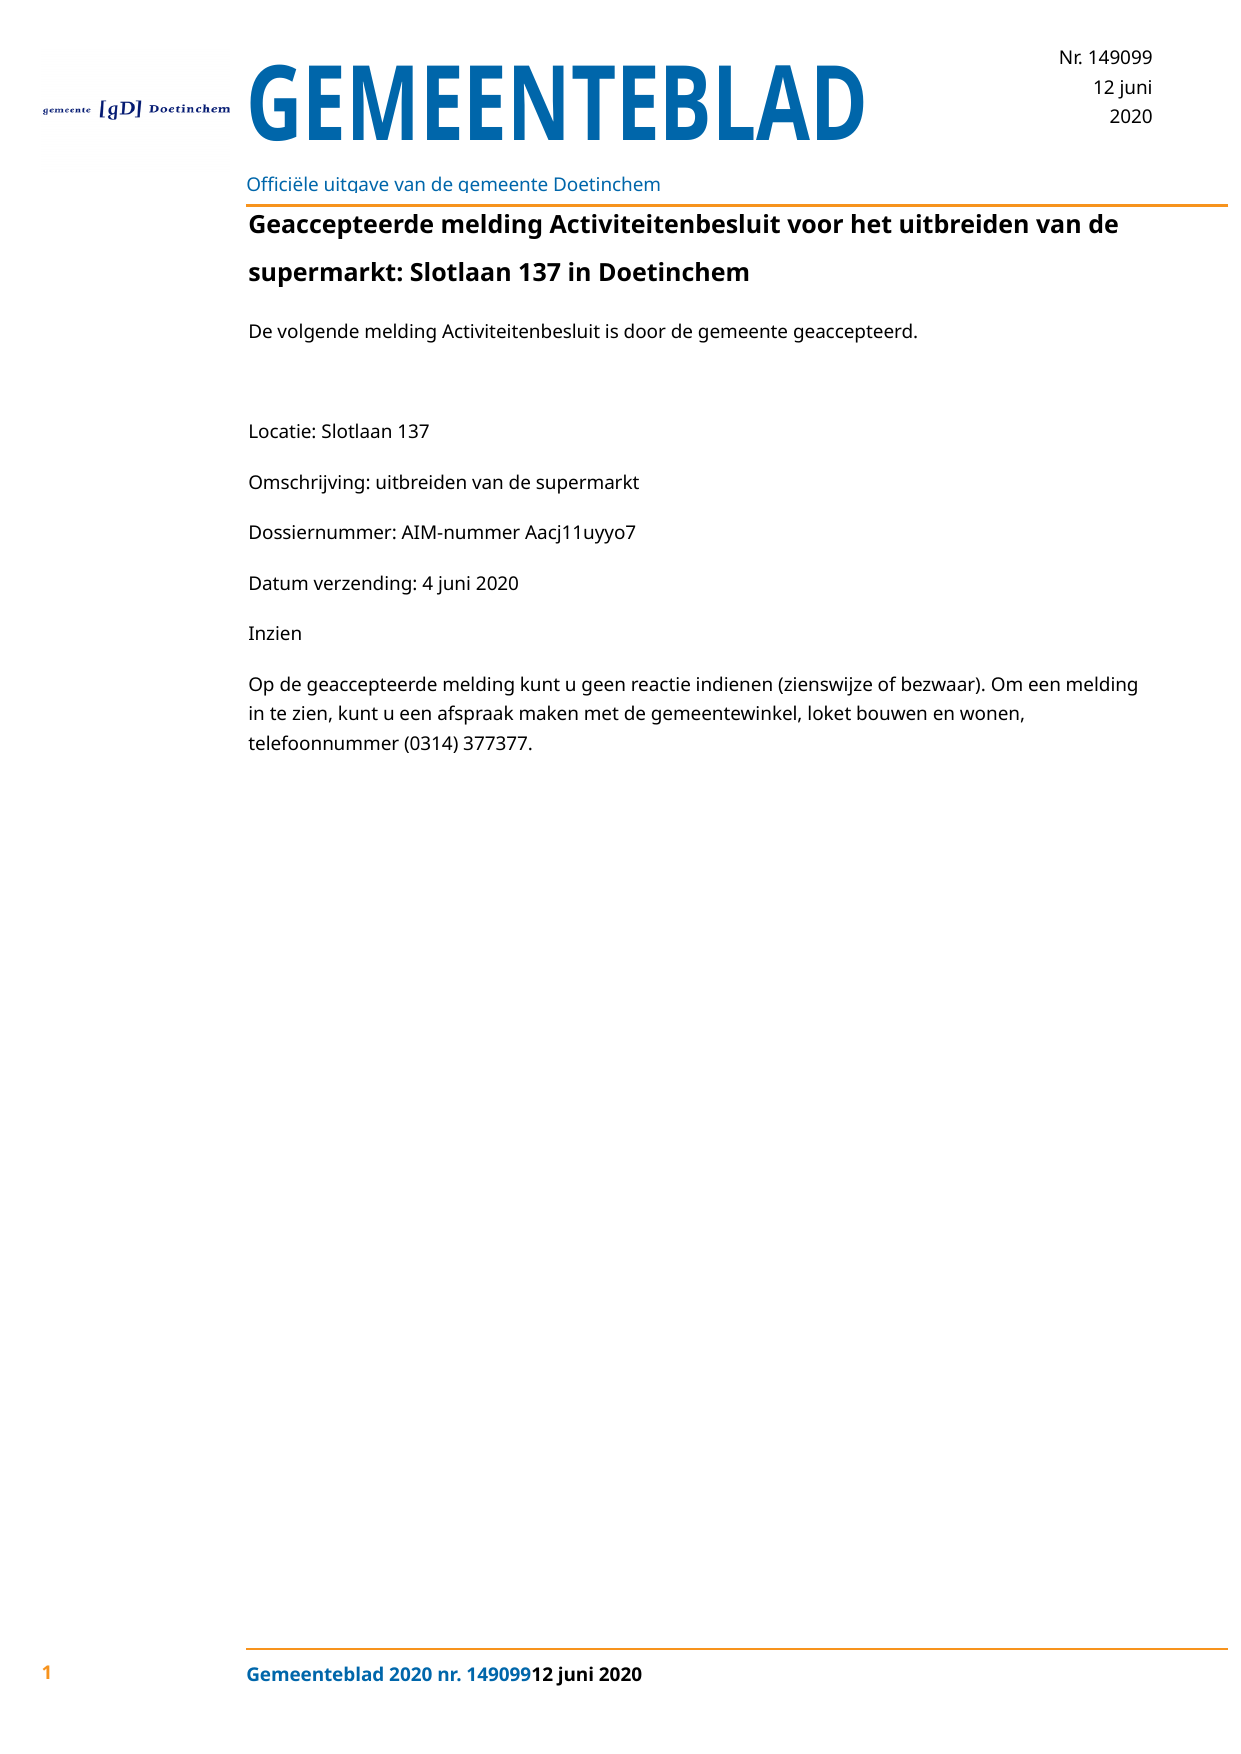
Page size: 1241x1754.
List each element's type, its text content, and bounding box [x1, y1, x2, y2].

text De volgende melding Activiteitenbesluit is door de gemeente geaccepteerd. [248, 318, 1152, 344]
text Inzien [248, 620, 1152, 646]
text Datum verzending: 4 juni 2020 [248, 570, 1152, 596]
text Omschrijving: uitbreiden van de supermarkt [248, 469, 1152, 495]
text Locatie: Slotlaan 137 [248, 419, 1152, 444]
picture [41, 47, 231, 172]
text Op de geaccepteerde melding kunt u geen reactie indienen (zienswijze of bezwaar). Om een melding in te zien, kunt u een afspraak maken met de gemeentewinkel, loket bouwen en wonen, telefoonnummer (0314) 377377. [248, 671, 1152, 756]
text Dossiernummer: AIM-nummer Aacj11uyyo7 [248, 519, 1152, 545]
text Geaccepteerde melding Activiteitenbesluit voor het uitbreiden van de supermarkt: Slotlaan 137 in Doetinchem [248, 207, 1152, 288]
